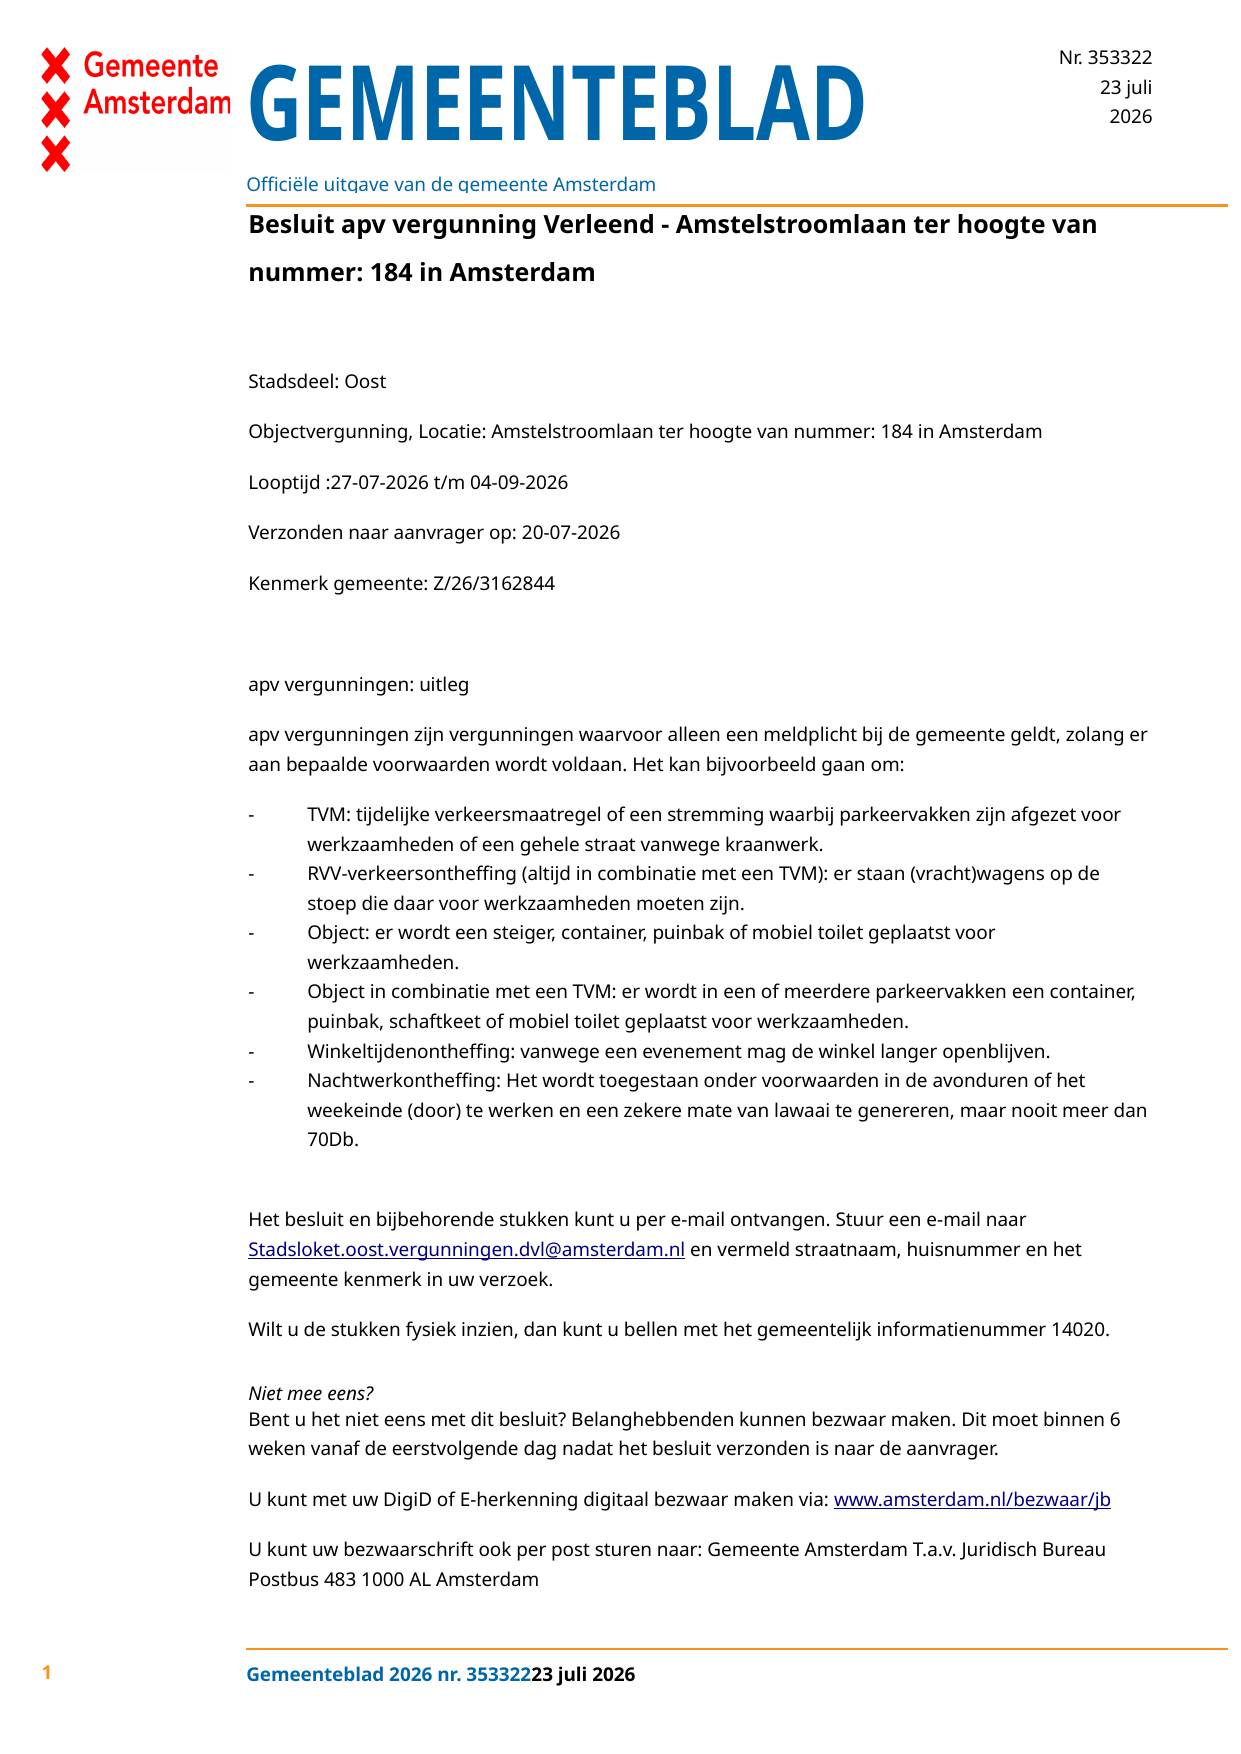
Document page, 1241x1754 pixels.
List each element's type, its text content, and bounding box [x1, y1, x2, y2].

text Besluit apv vergunning Verleend - Amstelstroomlaan ter hoogte van nummer: 184 in Amsterdam [248, 207, 1152, 288]
text Verzonden naar aanvrager op: 20-07-2026 [248, 519, 1152, 545]
text apv vergunningen zijn vergunningen waarvoor alleen een meldplicht bij de gemeente geldt, zolang er aan bepaalde voorwaarden wordt voldaan. Het kan bijvoorbeeld gaan om: [248, 721, 1152, 777]
text Bent u het niet eens met dit besluit? Belanghebbenden kunnen bezwaar maken. Dit moet binnen 6 weken vanaf de eerstvolgende dag nadat het besluit verzonden is naar de aanvrager. [248, 1406, 1152, 1461]
text U kunt met uw DigiD of E-herkenning digitaal bezwaar maken via: www.amsterdam.nl/bezwaar/jb [248, 1486, 1152, 1512]
list RVV-verkeersontheffing (altijd in combinatie met een TVM): er staan (vracht)wagens op de stoep die daar voor werkzaamheden moeten zijn. [248, 860, 1152, 916]
list Object in combinatie met een TVM: er wordt in een of meerdere parkeervakken een container, puinbak, schaftkeet of mobiel toilet geplaatst voor werkzaamheden. [248, 979, 1152, 1034]
list Nachtwerkontheffing: Het wordt toegestaan onder voorwaarden in de avonduren of het weekeinde (door) te werken en een zekere mate van lawaai te genereren, maar nooit meer dan 70Db. [248, 1067, 1152, 1152]
list Object: er wordt een steiger, container, puinbak of mobiel toilet geplaatst voor werkzaamheden. [248, 919, 1152, 975]
picture [41, 47, 231, 172]
text Kenmerk gemeente: Z/26/3162844 [248, 570, 1152, 596]
text Looptijd :27-07-2026 t/m 04-09-2026 [248, 469, 1152, 495]
text Stadsdeel: Oost [248, 368, 1152, 394]
list Winkeltijdenontheffing: vanwege een evenement mag de winkel langer openblijven. [248, 1038, 1152, 1064]
text Niet mee eens? [248, 1380, 1152, 1406]
text Wilt u de stukken fysiek inzien, dan kunt u bellen met het gemeentelijk informatienummer 14020. [248, 1316, 1152, 1342]
list TVM: tijdelijke verkeersmaatregel of een stremming waarbij parkeervakken zijn afgezet voor werkzaamheden of een gehele straat vanwege kraanwerk. [248, 801, 1152, 857]
text U kunt uw bezwaarschrift ook per post sturen naar: Gemeente Amsterdam T.a.v. Juridisch Bureau Postbus 483 1000 AL Amsterdam [248, 1536, 1152, 1592]
text Het besluit en bijbehorende stukken kunt u per e-mail ontvangen. Stuur een e-mail naar Stadsloket.oost.vergunningen.dvl@amsterdam.nl en vermeld straatnaam, huisnummer en het gemeente kenmerk in uw verzoek. [248, 1207, 1152, 1292]
text apv vergunningen: uitleg [248, 671, 1152, 697]
text Objectvergunning, Locatie: Amstelstroomlaan ter hoogte van nummer: 184 in Amsterdam [248, 419, 1152, 444]
